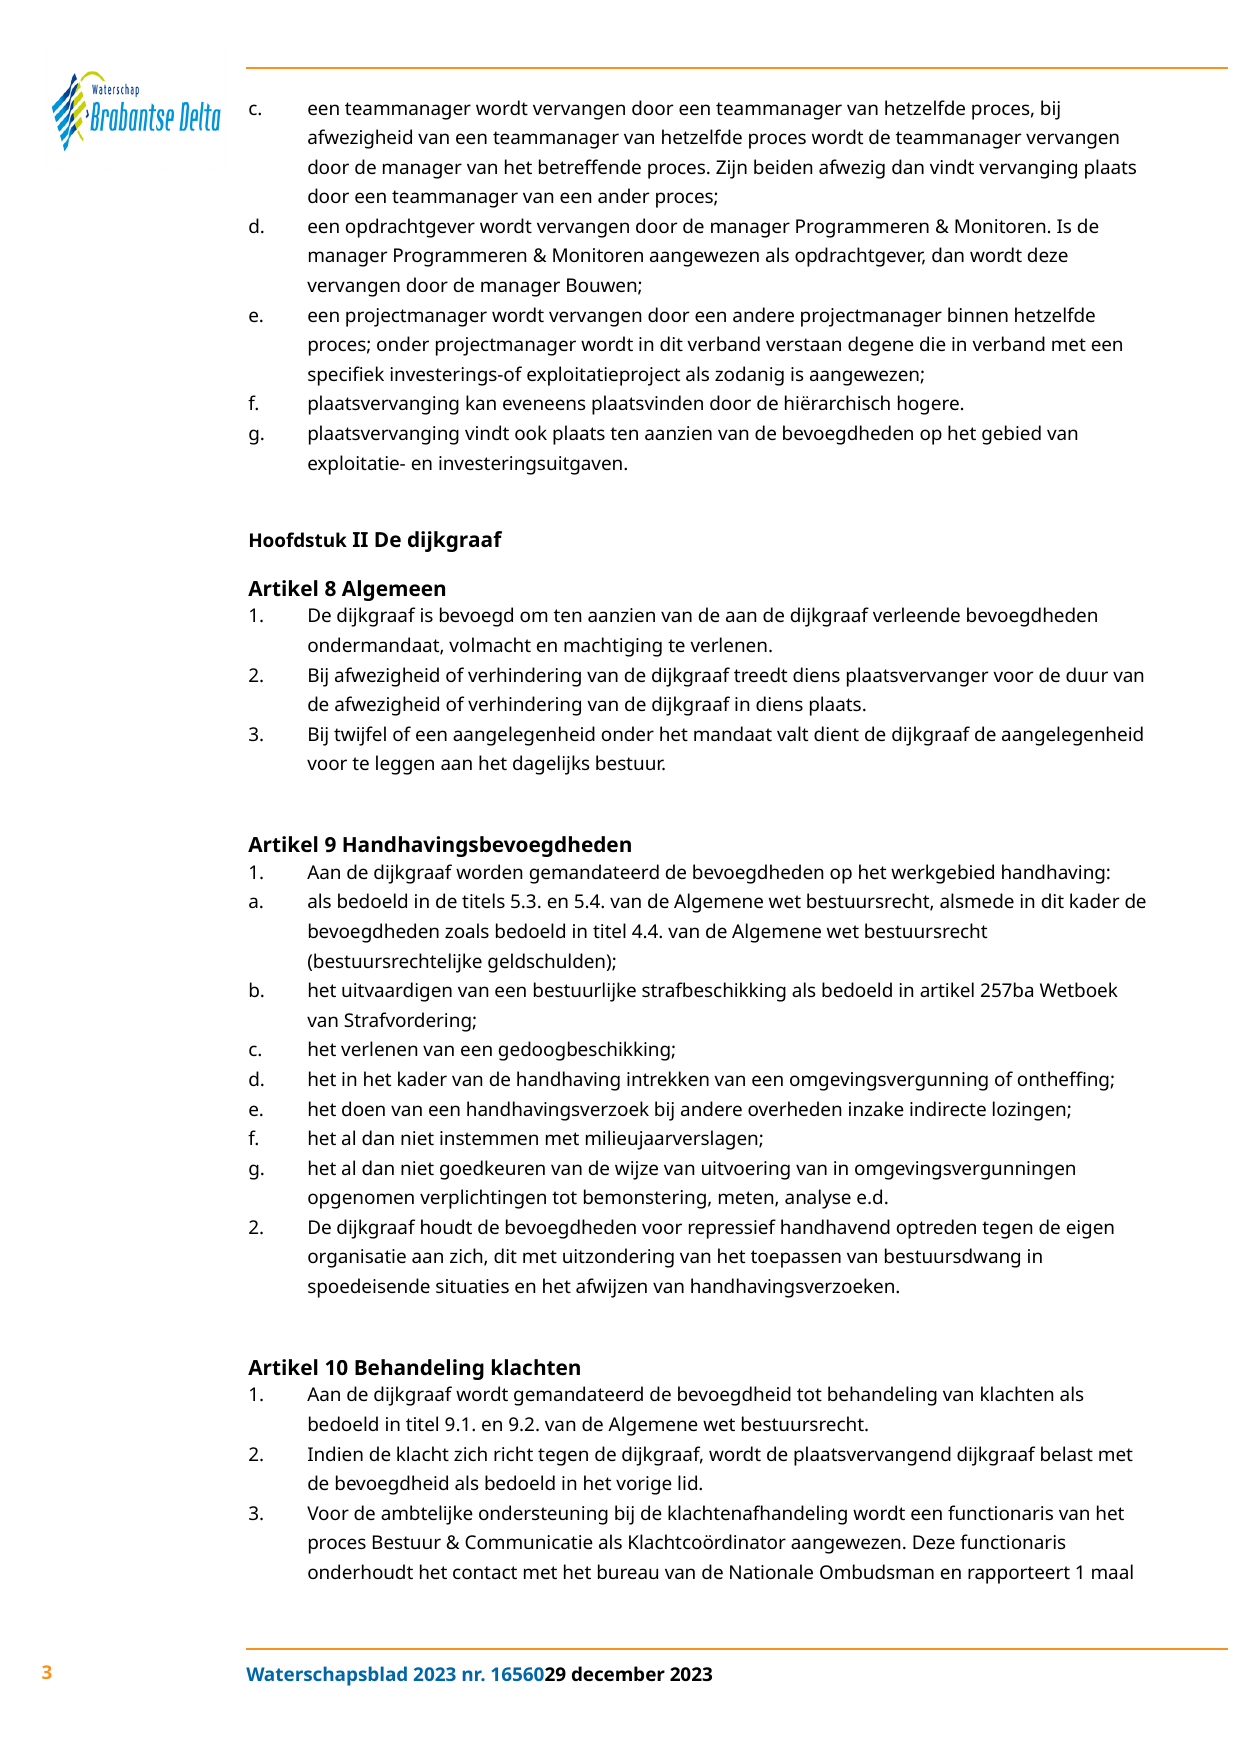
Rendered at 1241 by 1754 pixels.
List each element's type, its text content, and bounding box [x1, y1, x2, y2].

text Artikel 8 Algemeen [248, 574, 1152, 603]
list het al dan niet instemmen met milieujaarverslagen; [248, 1125, 1152, 1151]
text Hoofdstuk II De dijkgraaf [248, 525, 1152, 553]
text Artikel 9 Handhavingsbevoegdheden [248, 831, 1152, 859]
list Bij afwezigheid of verhindering van de dijkgraaf treedt diens plaatsvervanger voor de duur van de afwezigheid of verhindering van de dijkgraaf in diens plaats. [248, 662, 1152, 717]
list het doen van een handhavingsverzoek bij andere overheden inzake indirecte lozingen; [248, 1096, 1152, 1121]
text Artikel 10 Behandeling klachten [248, 1353, 1152, 1382]
list het in het kader van de handhaving intrekken van een omgevingsvergunning of ontheffing; [248, 1066, 1152, 1092]
list De dijkgraaf houdt de bevoegdheden voor repressief handhavend optreden tegen de eigen organisatie aan zich, dit met uitzondering van het toepassen van bestuursdwang in spoedeisende situaties en het afwijzen van handhavingsverzoeken. [248, 1214, 1152, 1299]
list het uitvaardigen van een bestuurlijke strafbeschikking als bedoeld in artikel 257ba Wetboek van Strafvordering; [248, 977, 1152, 1033]
list het verlenen van een gedoogbeschikking; [248, 1037, 1152, 1062]
list Aan de dijkgraaf worden gemandateerd de bevoegdheden op het werkgebied handhaving: [248, 859, 1152, 885]
list plaatsvervanging kan eveneens plaatsvinden door de hiërarchisch hogere. [248, 391, 1152, 416]
list plaatsvervanging vindt ook plaats ten aanzien van de bevoegdheden op het gebied van exploitatie- en investeringsuitgaven. [248, 420, 1152, 476]
list een projectmanager wordt vervangen door een andere projectmanager binnen hetzelfde proces; onder projectmanager wordt in dit verband verstaan degene die in verband met een specifiek investerings-of exploitatieproject als zodanig is aangewezen; [248, 302, 1152, 387]
list Indien de klacht zich richt tegen de dijkgraaf, wordt de plaatsvervangend dijkgraaf belast met de bevoegdheid als bedoeld in het vorige lid. [248, 1441, 1152, 1496]
list De dijkgraaf is bevoegd om ten aanzien van de aan de dijkgraaf verleende bevoegdheden ondermandaat, volmacht en machtiging te verlenen. [248, 603, 1152, 658]
list het al dan niet goedkeuren van de wijze van uitvoering van in omgevingsvergunningen opgenomen verplichtingen tot bemonstering, meten, analyse e.d. [248, 1155, 1152, 1210]
list Voor de ambtelijke ondersteuning bij de klachtenafhandeling wordt een functionaris van het proces Bestuur & Communicatie als Klachtcoördinator aangewezen. Deze functionaris onderhoudt het contact met het bureau van de Nationale Ombudsman en rapporteert 1 maal [248, 1500, 1152, 1585]
picture [41, 47, 231, 172]
list een opdrachtgever wordt vervangen door de manager Programmeren & Monitoren. Is de manager Programmeren & Monitoren aangewezen als opdrachtgever, dan wordt deze vervangen door de manager Bouwen; [248, 213, 1152, 298]
list Aan de dijkgraaf wordt gemandateerd de bevoegdheid tot behandeling van klachten als bedoeld in titel 9.1. en 9.2. van de Algemene wet bestuursrecht. [248, 1382, 1152, 1437]
list als bedoeld in de titels 5.3. en 5.4. van de Algemene wet bestuursrecht, alsmede in dit kader de bevoegdheden zoals bedoeld in titel 4.4. van de Algemene wet bestuursrecht (bestuursrechtelijke geldschulden); [248, 889, 1152, 973]
list Bij twijfel of een aangelegenheid onder het mandaat valt dient de dijkgraaf de aangelegenheid voor te leggen aan het dagelijks bestuur. [248, 721, 1152, 776]
list een teammanager wordt vervangen door een teammanager van hetzelfde proces, bij afwezigheid van een teammanager van hetzelfde proces wordt de teammanager vervangen door de manager van het betreffende proces. Zijn beiden afwezig dan vindt vervanging plaats door een teammanager van een ander proces; [248, 95, 1152, 209]
